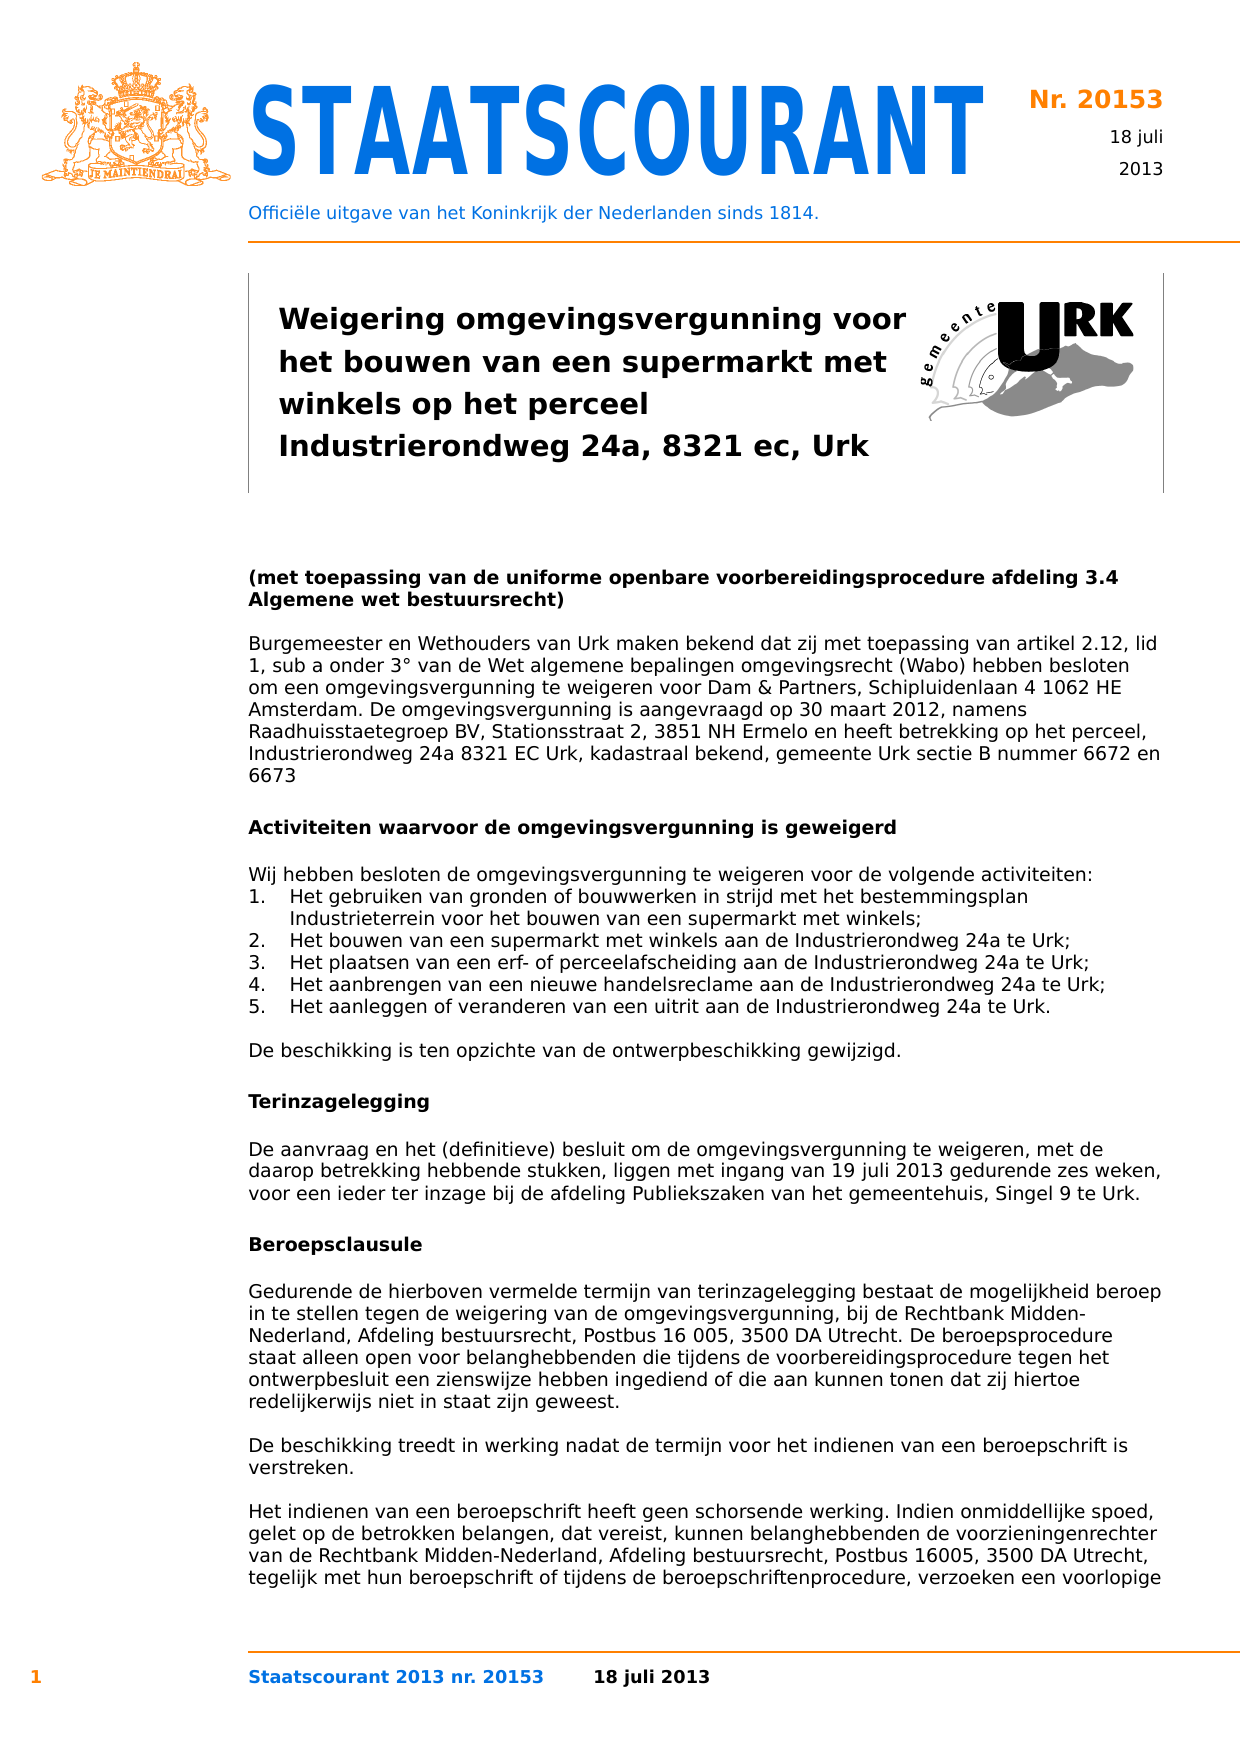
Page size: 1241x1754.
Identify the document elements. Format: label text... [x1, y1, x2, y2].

text 5. Het aanleggen of veranderen van een uitrit aan de Industrierondweg 24a te Urk. [248, 996, 1163, 1018]
text 1. Het gebruiken van gronden of bouwwerken in strijd met het bestemmingsplan Industrieterrein voor het bouwen van een supermarkt met winkels; [248, 886, 1163, 930]
text Burgemeester en Wethouders van Urk maken bekend dat zij met toepassing van artikel 2.12, lid 1, sub a onder 3° van de Wet algemene bepalingen omgevingsrecht (Wabo) hebben besloten om een omgevingsvergunning te weigeren voor Dam & Partners, Schipluidenlaan 4 1062 HE Amsterdam. De omgevingsvergunning is aangevraagd op 30 maart 2012, namens Raadhuisstaetegroep BV, Stationsstraat 2, 3851 NH Ermelo en heeft betrekking op het perceel, Industrierondweg 24a 8321 EC Urk, kadastraal bekend, gemeente Urk sectie B nummer 6672 en 6673 [248, 633, 1163, 787]
subtitle Terinzagelegging [248, 1091, 1163, 1113]
text (met toepassing van de uniforme openbare voorbereidingsprocedure afdeling 3.4 Algemene wet bestuursrecht) [248, 567, 1163, 611]
subtitle Weigering omgevingsvergunning voor het bouwen van een supermarkt met winkels op het perceel Industrierondweg 24a, 8321 ec, Urk [249, 273, 1163, 493]
text De beschikking treedt in werking nadat de termijn voor het indienen van een beroepschrift is verstreken. [248, 1435, 1163, 1479]
text De beschikking is ten opzichte van de ontwerpbeschikking gewijzigd. [248, 1039, 1163, 1061]
table_cell 18 juli [998, 121, 1240, 153]
table_cell Officiële uitgave van het Koninkrijk der Nederlanden sinds 1814. [248, 203, 1240, 241]
picture [41, 62, 231, 186]
text 4. Het aanbrengen van een nieuwe handelsreclame aan de Industrierondweg 24a te Urk; [248, 974, 1163, 996]
text De aanvraag en het (definitieve) besluit om de omgevingsvergunning te weigeren, met de daarop betrekking hebbende stukken, liggen met ingang van 19 juli 2013 gedurende zes weken, voor een ieder ter inzage bij de afdeling Publiekszaken van het gemeentehuis, Singel 9 te Urk. [248, 1138, 1163, 1204]
text Gedurende de hierboven vermelde termijn van terinzagelegging bestaat de mogelijkheid beroep in te stellen tegen de weigering van de omgevingsvergunning, bij de Rechtbank Midden-Nederland, Afdeling bestuursrecht, Postbus 16 005, 3500 DA Utrecht. De beroepsprocedure staat alleen open voor belanghebbenden die tijdens de voorbereidingsprocedure tegen het ontwerpbesluit een zienswijze hebben ingediend of die aan kunnen tonen dat zij hiertoe redelijkerwijs niet in staat zijn geweest. [248, 1281, 1163, 1413]
text 3. Het plaatsen van een erf- of perceelafscheiding aan de Industrierondweg 24a te Urk; [248, 952, 1163, 974]
text Wij hebben besloten de omgevingsvergunning te weigeren voor de volgende activiteiten: [248, 864, 1163, 886]
table_header Nr. 20153 [998, 62, 1240, 121]
subtitle Activiteiten waarvoor de omgevingsvergunning is geweigerd [248, 817, 1163, 839]
picture [920, 302, 1134, 421]
text 2. Het bouwen van een supermarkt met winkels aan de Industrierondweg 24a te Urk; [248, 930, 1163, 952]
subtitle Beroepsclausule [248, 1234, 1163, 1256]
table_cell 2013 [998, 153, 1240, 203]
table_header STAATSCOURANT [248, 62, 998, 203]
table_header [25, 62, 248, 241]
text Het indienen van een beroepschrift heeft geen schorsende werking. Indien onmiddellijke spoed, gelet op de betrokken belangen, dat vereist, kunnen belanghebbenden de voorzieningenrechter van de Rechtbank Midden-Nederland, Afdeling bestuursrecht, Postbus 16005, 3500 DA Utrecht, tegelijk met hun beroepschrift of tijdens de beroepschriftenprocedure, verzoeken een voorlopige [248, 1501, 1163, 1589]
